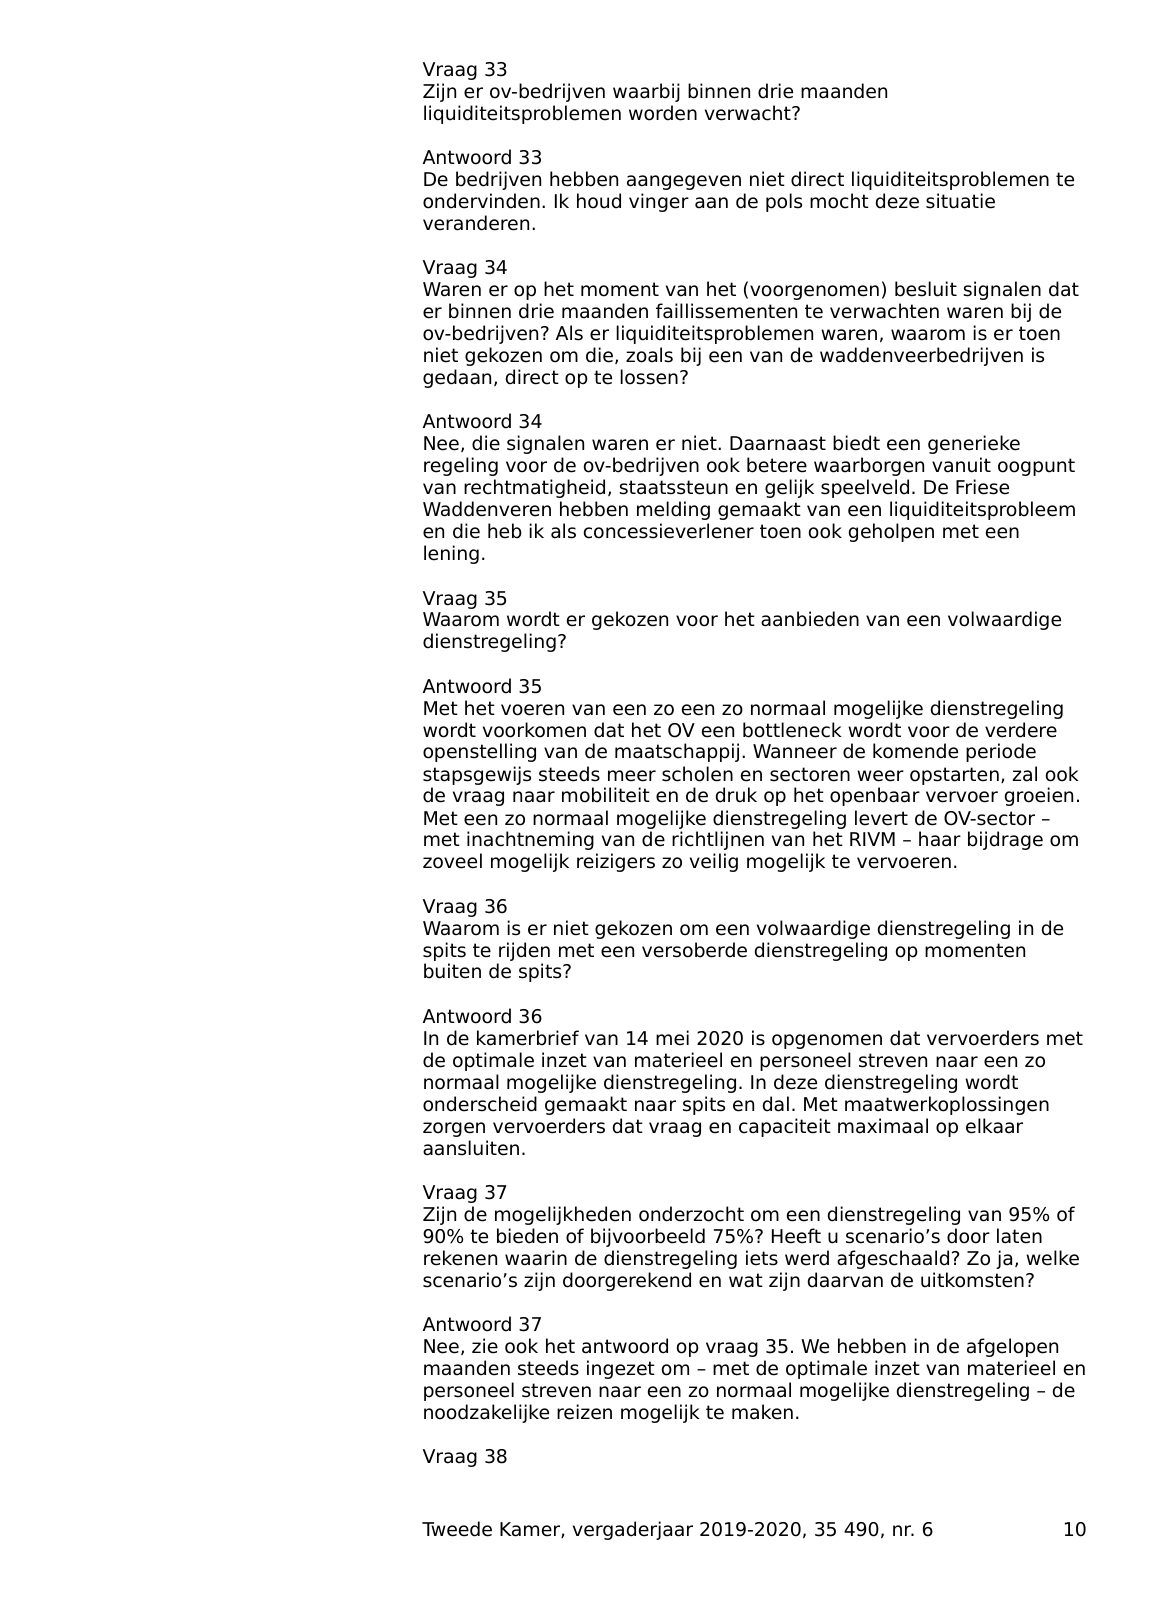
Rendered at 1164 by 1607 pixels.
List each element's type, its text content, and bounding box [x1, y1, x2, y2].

text In de kamerbrief van 14 mei 2020 is opgenomen dat vervoerders met de optimale inzet van materieel en personeel streven naar een zo normaal mogelijke dienstregeling. In deze dienstregeling wordt onderscheid gemaakt naar spits en dal. Met maatwerkoplossingen zorgen vervoerders dat vraag en capaciteit maximaal op elkaar aansluiten. [422, 1028, 1087, 1159]
text Met het voeren van een zo een zo normaal mogelijke dienstregeling wordt voorkomen dat het OV een bottleneck wordt voor de verdere openstelling van de maatschappij. Wanneer de komende periode stapsgewijs steeds meer scholen en sectoren weer opstarten, zal ook de vraag naar mobiliteit en de druk op het openbaar vervoer groeien. Met een zo normaal mogelijke dienstregeling levert de OV-sector – met inachtneming van de richtlijnen van het RIVM – haar bijdrage om zoveel mogelijk reizigers zo veilig mogelijk te vervoeren. [422, 697, 1087, 873]
text Vraag 38 [422, 1446, 1087, 1468]
text Waarom wordt er gekozen voor het aanbieden van een volwaardige dienstregeling? [422, 609, 1087, 653]
text Nee, die signalen waren er niet. Daarnaast biedt een generieke regeling voor de ov-bedrijven ook betere waarborgen vanuit oogpunt van rechtmatigheid, staatssteun en gelijk speelveld. De Friese Waddenveren hebben melding gemaakt van een liquiditeitsprobleem en die heb ik als concessieverlener toen ook geholpen met een lening. [422, 433, 1087, 565]
text Vraag 36 [422, 896, 1087, 917]
text Antwoord 36 [422, 1006, 1087, 1028]
text Antwoord 34 [422, 411, 1087, 433]
text Antwoord 37 [422, 1314, 1087, 1336]
text Waren er op het moment van het (voorgenomen) besluit signalen dat er binnen drie maanden faillissementen te verwachten waren bij de ov-bedrijven? Als er liquiditeitsproblemen waren, waarom is er toen niet gekozen om die, zoals bij een van de waddenveerbedrijven is gedaan, direct op te lossen? [422, 279, 1087, 389]
text Vraag 34 [422, 257, 1087, 279]
text Zijn er ov-bedrijven waarbij binnen drie maanden liquiditeitsproblemen worden verwacht? [422, 81, 1087, 125]
text De bedrijven hebben aangegeven niet direct liquiditeitsproblemen te ondervinden. Ik houd vinger aan de pols mocht deze situatie veranderen. [422, 169, 1087, 235]
text Nee, zie ook het antwoord op vraag 35. We hebben in de afgelopen maanden steeds ingezet om – met de optimale inzet van materieel en personeel streven naar een zo normaal mogelijke dienstregeling – de noodzakelijke reizen mogelijk te maken. [422, 1336, 1087, 1424]
text Vraag 35 [422, 587, 1087, 609]
text Vraag 37 [422, 1182, 1087, 1204]
text Vraag 33 [422, 59, 1087, 81]
text Antwoord 35 [422, 676, 1087, 697]
text Antwoord 33 [422, 147, 1087, 169]
text Waarom is er niet gekozen om een volwaardige dienstregeling in de spits te rijden met een versoberde dienstregeling op momenten buiten de spits? [422, 917, 1087, 983]
text Zijn de mogelijkheden onderzocht om een dienstregeling van 95% of 90% te bieden of bijvoorbeeld 75%? Heeft u scenario’s door laten rekenen waarin de dienstregeling iets werd afgeschaald? Zo ja, welke scenario’s zijn doorgerekend en wat zijn daarvan de uitkomsten? [422, 1204, 1087, 1292]
